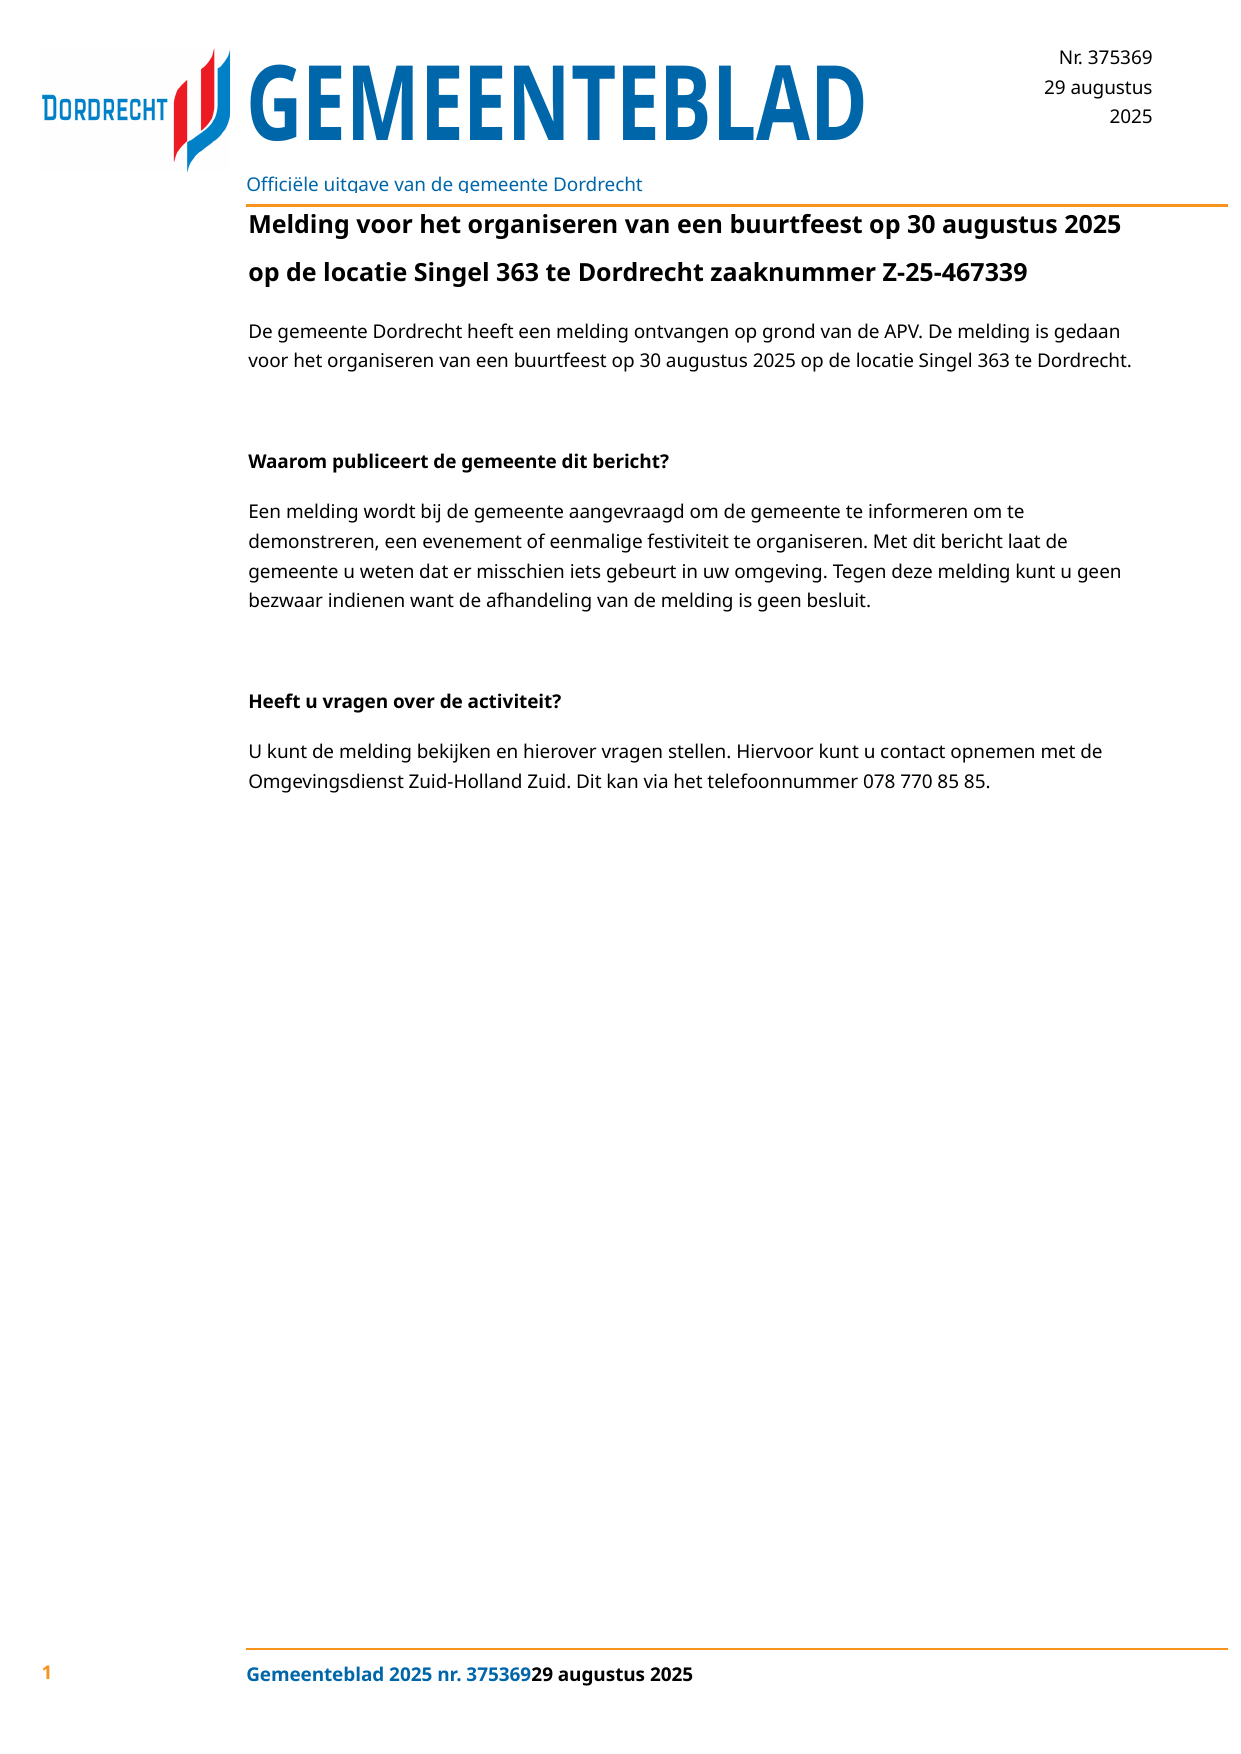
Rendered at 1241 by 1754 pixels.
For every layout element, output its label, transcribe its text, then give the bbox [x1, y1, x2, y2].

picture [41, 47, 231, 172]
text Heeft u vragen over de activiteit? [248, 688, 1152, 714]
text Een melding wordt bij de gemeente aangevraagd om de gemeente te informeren om te demonstreren, een evenement of eenmalige festiviteit te organiseren. Met dit bericht laat de gemeente u weten dat er misschien iets gebeurt in uw omgeving. Tegen deze melding kunt u geen bezwaar indienen want de afhandeling van de melding is geen besluit. [248, 499, 1152, 613]
text De gemeente Dordrecht heeft een melding ontvangen op grond van de APV. De melding is gedaan voor het organiseren van een buurtfeest op 30 augustus 2025 op de locatie Singel 363 te Dordrecht. [248, 318, 1152, 373]
text Melding voor het organiseren van een buurtfeest op 30 augustus 2025 op de locatie Singel 363 te Dordrecht zaaknummer Z-25-467339 [248, 207, 1152, 288]
text Waarom publiceert de gemeente dit bericht? [248, 448, 1152, 474]
text U kunt de melding bekijken en hierover vragen stellen. Hiervoor kunt u contact opnemen met de Omgevingsdienst Zuid-Holland Zuid. Dit kan via het telefoonnummer 078 770 85 85. [248, 739, 1152, 794]
